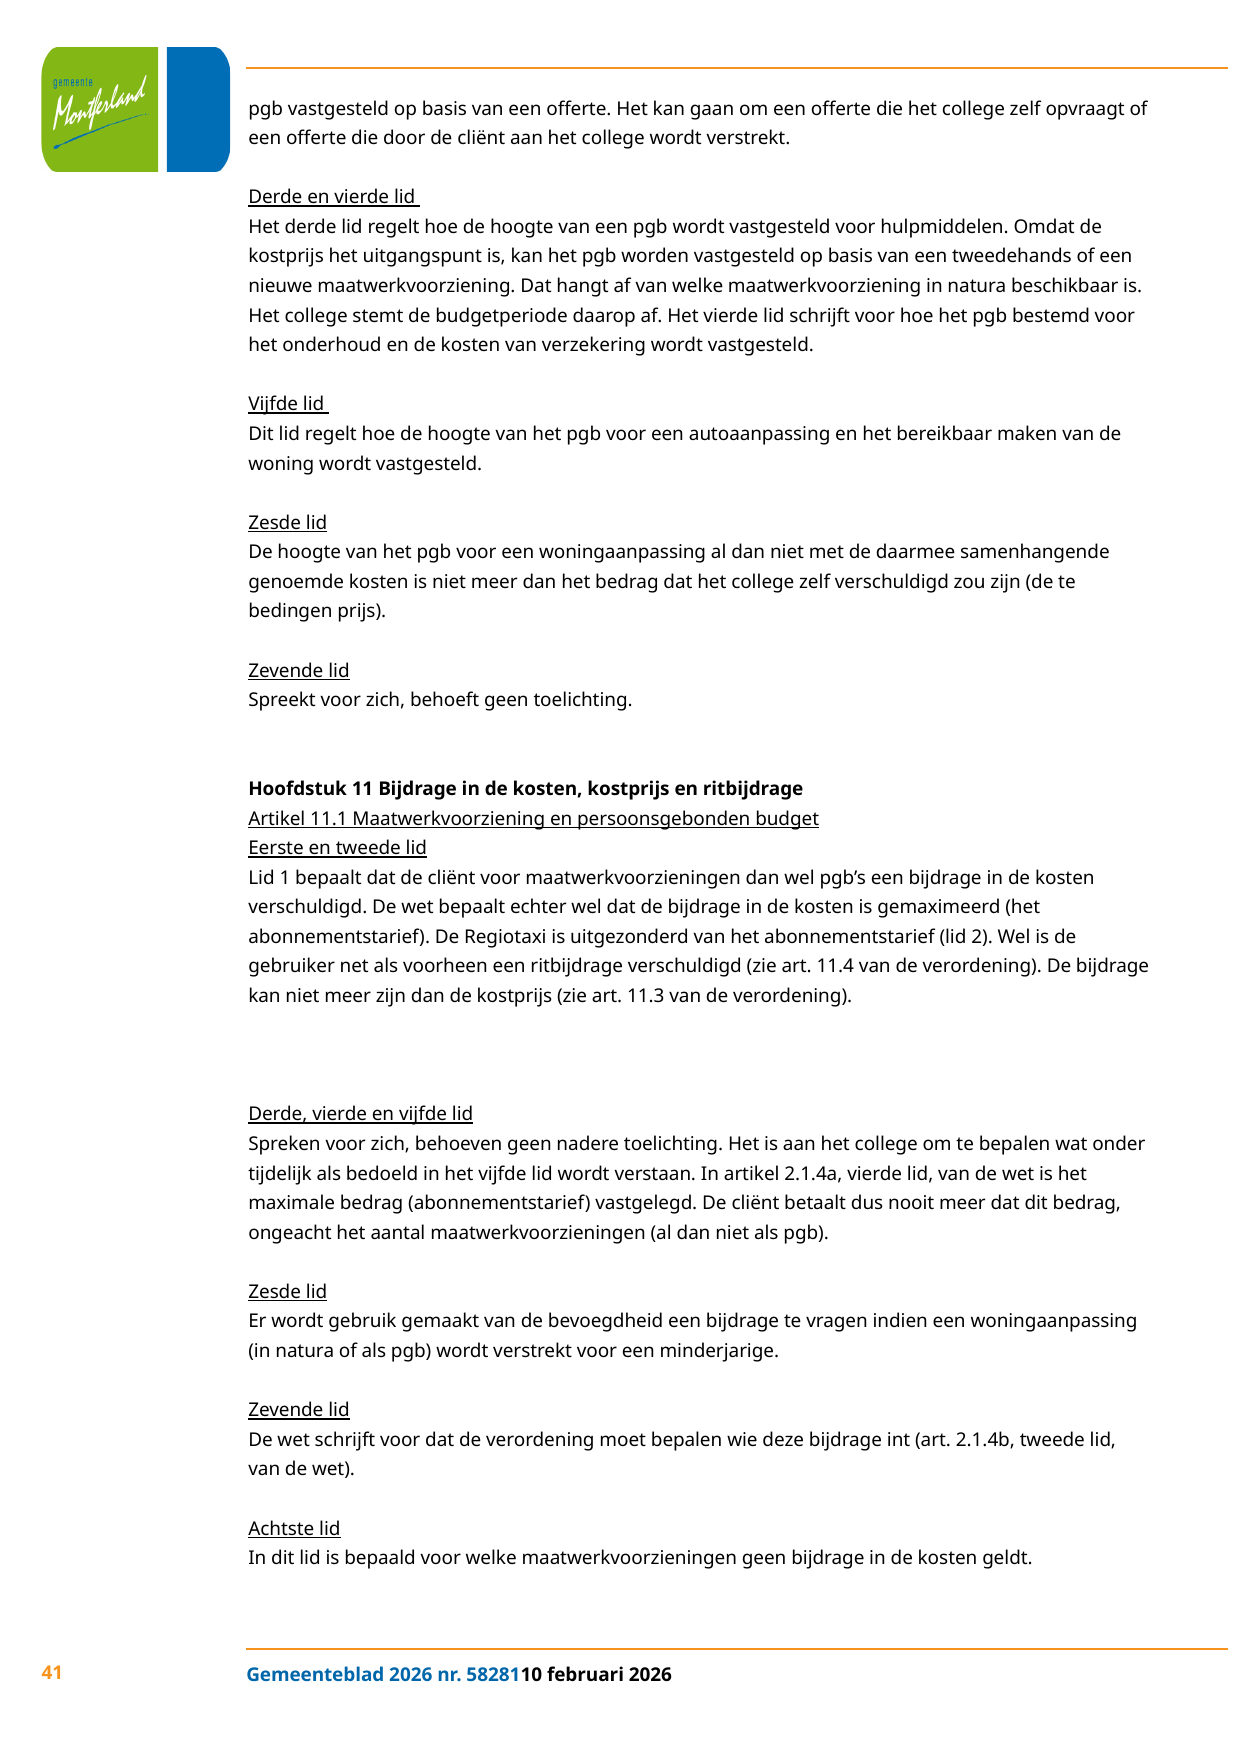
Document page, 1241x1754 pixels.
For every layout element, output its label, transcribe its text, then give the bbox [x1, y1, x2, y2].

text Spreken voor zich, behoeven geen nadere toelichting. Het is aan het college om te bepalen wat onder tijdelijk als bedoeld in het vijfde lid wordt verstaan. In artikel 2.1.4a, vierde lid, van de wet is het maximale bedrag (abonnementstarief) vastgelegd. De cliënt betaalt dus nooit meer dat dit bedrag, ongeacht het aantal maatwerkvoorzieningen (al dan niet als pgb). [248, 1130, 1152, 1245]
picture [41, 47, 231, 172]
text Er wordt gebruik gemaakt van de bevoegdheid een bijdrage te vragen indien een woningaanpassing [248, 1308, 1152, 1333]
text Hoofdstuk 11 Bijdrage in de kosten, kostprijs en ritbijdrage [248, 775, 1152, 801]
text Zevende lid [248, 1396, 1152, 1422]
text In dit lid is bepaald voor welke maatwerkvoorzieningen geen bijdrage in de kosten geldt. [248, 1544, 1152, 1570]
text Spreekt voor zich, behoeft geen toelichting. [248, 686, 1152, 712]
text Lid 1 bepaalt dat de cliënt voor maatwerkvoorzieningen dan wel pgb’s een bijdrage in de kosten verschuldigd. De wet bepaalt echter wel dat de bijdrage in de kosten is gemaximeerd (het abonnementstarief). De Regiotaxi is uitgezonderd van het abonnementstarief (lid 2). Wel is de gebruiker net als voorheen een ritbijdrage verschuldigd (zie art. 11.4 van de verordening). De bijdrage kan niet meer zijn dan de kostprijs (zie art. 11.3 van de verordening). [248, 864, 1152, 1008]
text (in natura of als pgb) wordt verstrekt voor een minderjarige. [248, 1337, 1152, 1363]
text De wet schrijft voor dat de verordening moet bepalen wie deze bijdrage int (art. 2.1.4b, tweede lid, van de wet). [248, 1426, 1152, 1481]
text Zesde lid [248, 509, 1152, 535]
text Achtste lid [248, 1515, 1152, 1541]
text Vijfde lid [248, 391, 1152, 416]
text Derde en vierde lid [248, 183, 1152, 209]
text Zevende lid [248, 657, 1152, 683]
text Artikel 11.1 Maatwerkvoorziening en persoonsgebonden budget [248, 805, 1152, 831]
text pgb vastgesteld op basis van een offerte. Het kan gaan om een offerte die het college zelf opvraagt of een offerte die door de cliënt aan het college wordt verstrekt. [248, 95, 1152, 150]
text Dit lid regelt hoe de hoogte van het pgb voor een autoaanpassing en het bereikbaar maken van de woning wordt vastgesteld. [248, 420, 1152, 476]
text Zesde lid [248, 1278, 1152, 1304]
text Het derde lid regelt hoe de hoogte van een pgb wordt vastgesteld voor hulpmiddelen. Omdat de kostprijs het uitgangspunt is, kan het pgb worden vastgesteld op basis van een tweedehands of een nieuwe maatwerkvoorziening. Dat hangt af van welke maatwerkvoorziening in natura beschikbaar is. Het college stemt de budgetperiode daarop af. Het vierde lid schrijft voor hoe het pgb bestemd voor het onderhoud en de kosten van verzekering wordt vastgesteld. [248, 213, 1152, 357]
text Eerste en tweede lid [248, 834, 1152, 860]
text Derde, vierde en vijfde lid [248, 1101, 1152, 1126]
text De hoogte van het pgb voor een woningaanpassing al dan niet met de daarmee samenhangende genoemde kosten is niet meer dan het bedrag dat het college zelf verschuldigd zou zijn (de te bedingen prijs). [248, 538, 1152, 623]
